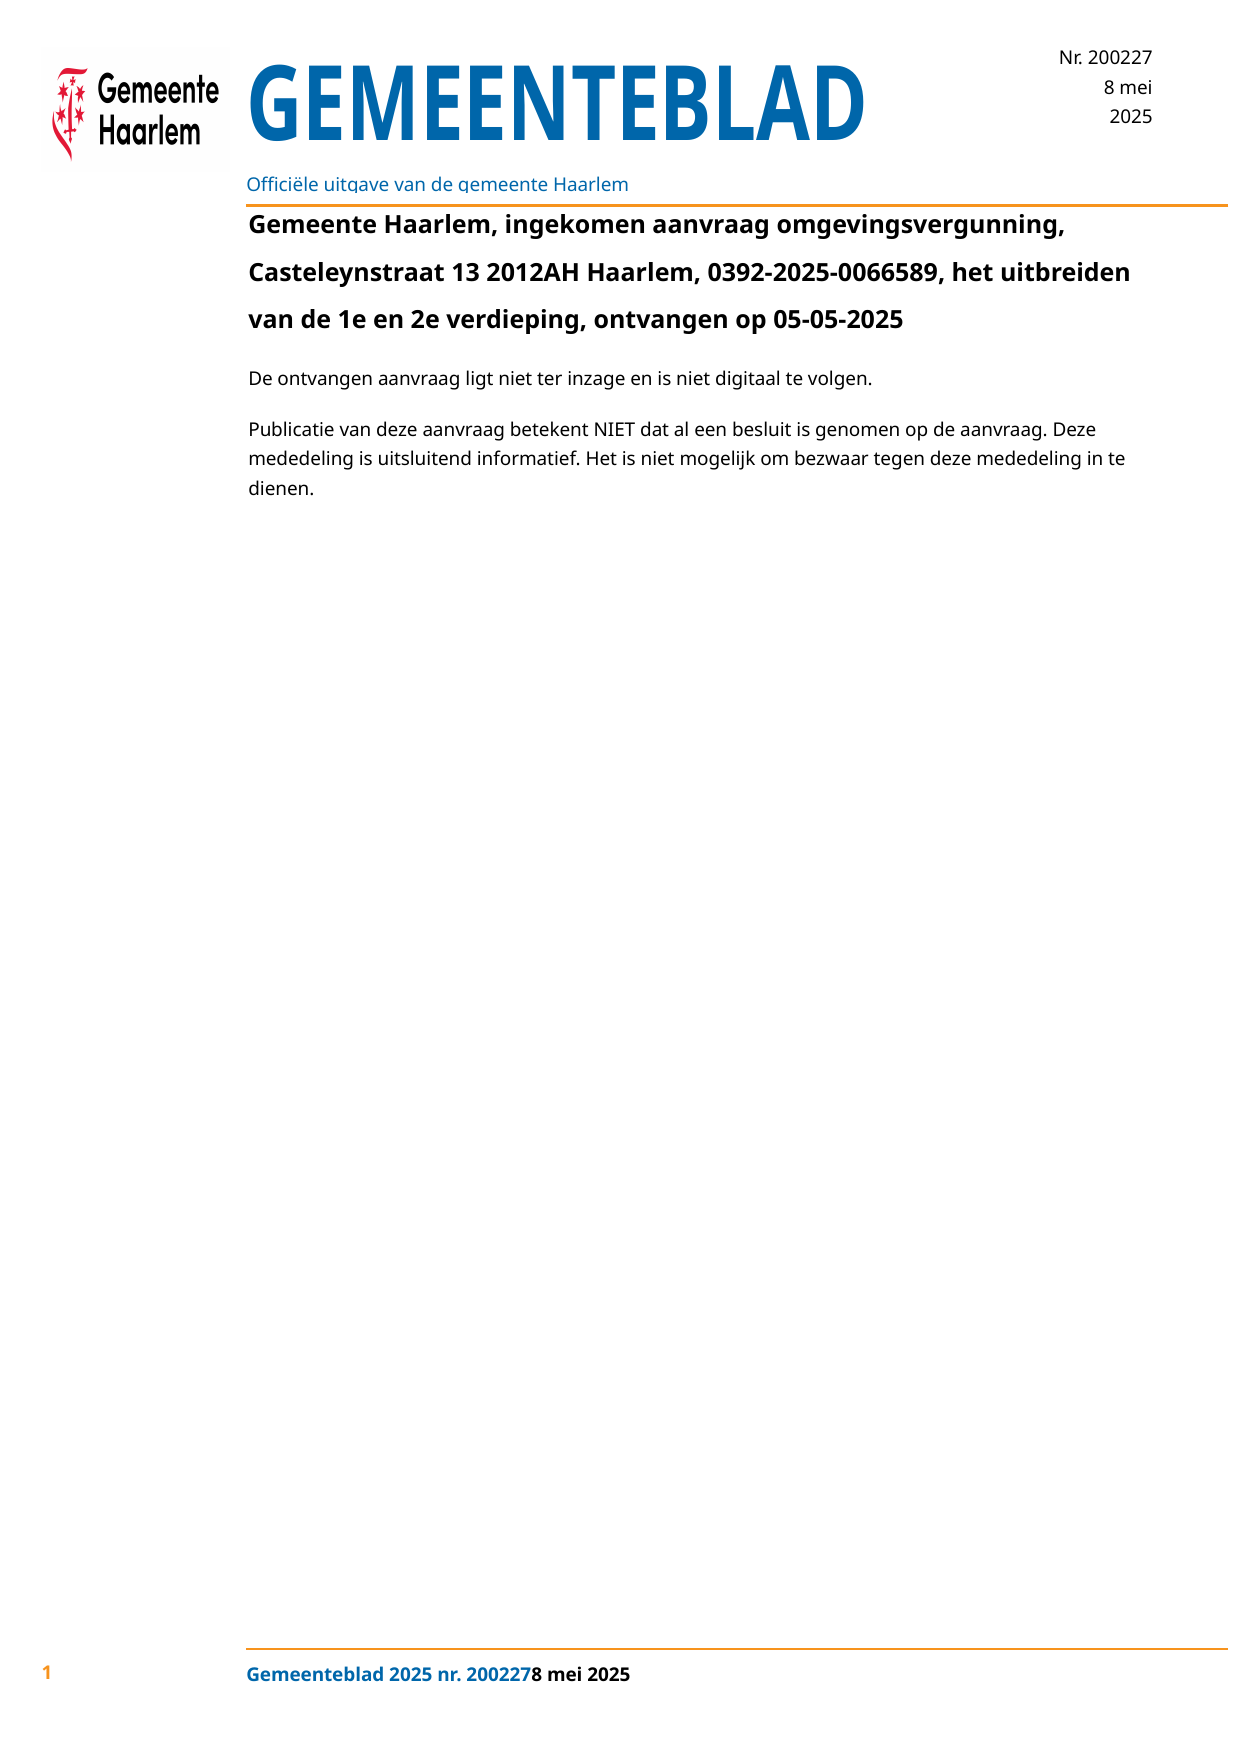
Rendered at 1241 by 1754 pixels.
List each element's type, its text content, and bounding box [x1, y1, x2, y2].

text De ontvangen aanvraag ligt niet ter inzage en is niet digitaal te volgen. [248, 366, 1152, 391]
text Gemeente Haarlem, ingekomen aanvraag omgevingsvergunning, Casteleynstraat 13 2012AH Haarlem, 0392-2025-0066589, het uitbreiden van de 1e en 2e verdieping, ontvangen op 05-05-2025 [248, 207, 1152, 336]
picture [41, 47, 231, 172]
text Publicatie van deze aanvraag betekent NIET dat al een besluit is genomen op de aanvraag. Deze mededeling is uitsluitend informatief. Het is niet mogelijk om bezwaar tegen deze mededeling in te dienen. [248, 416, 1152, 501]
